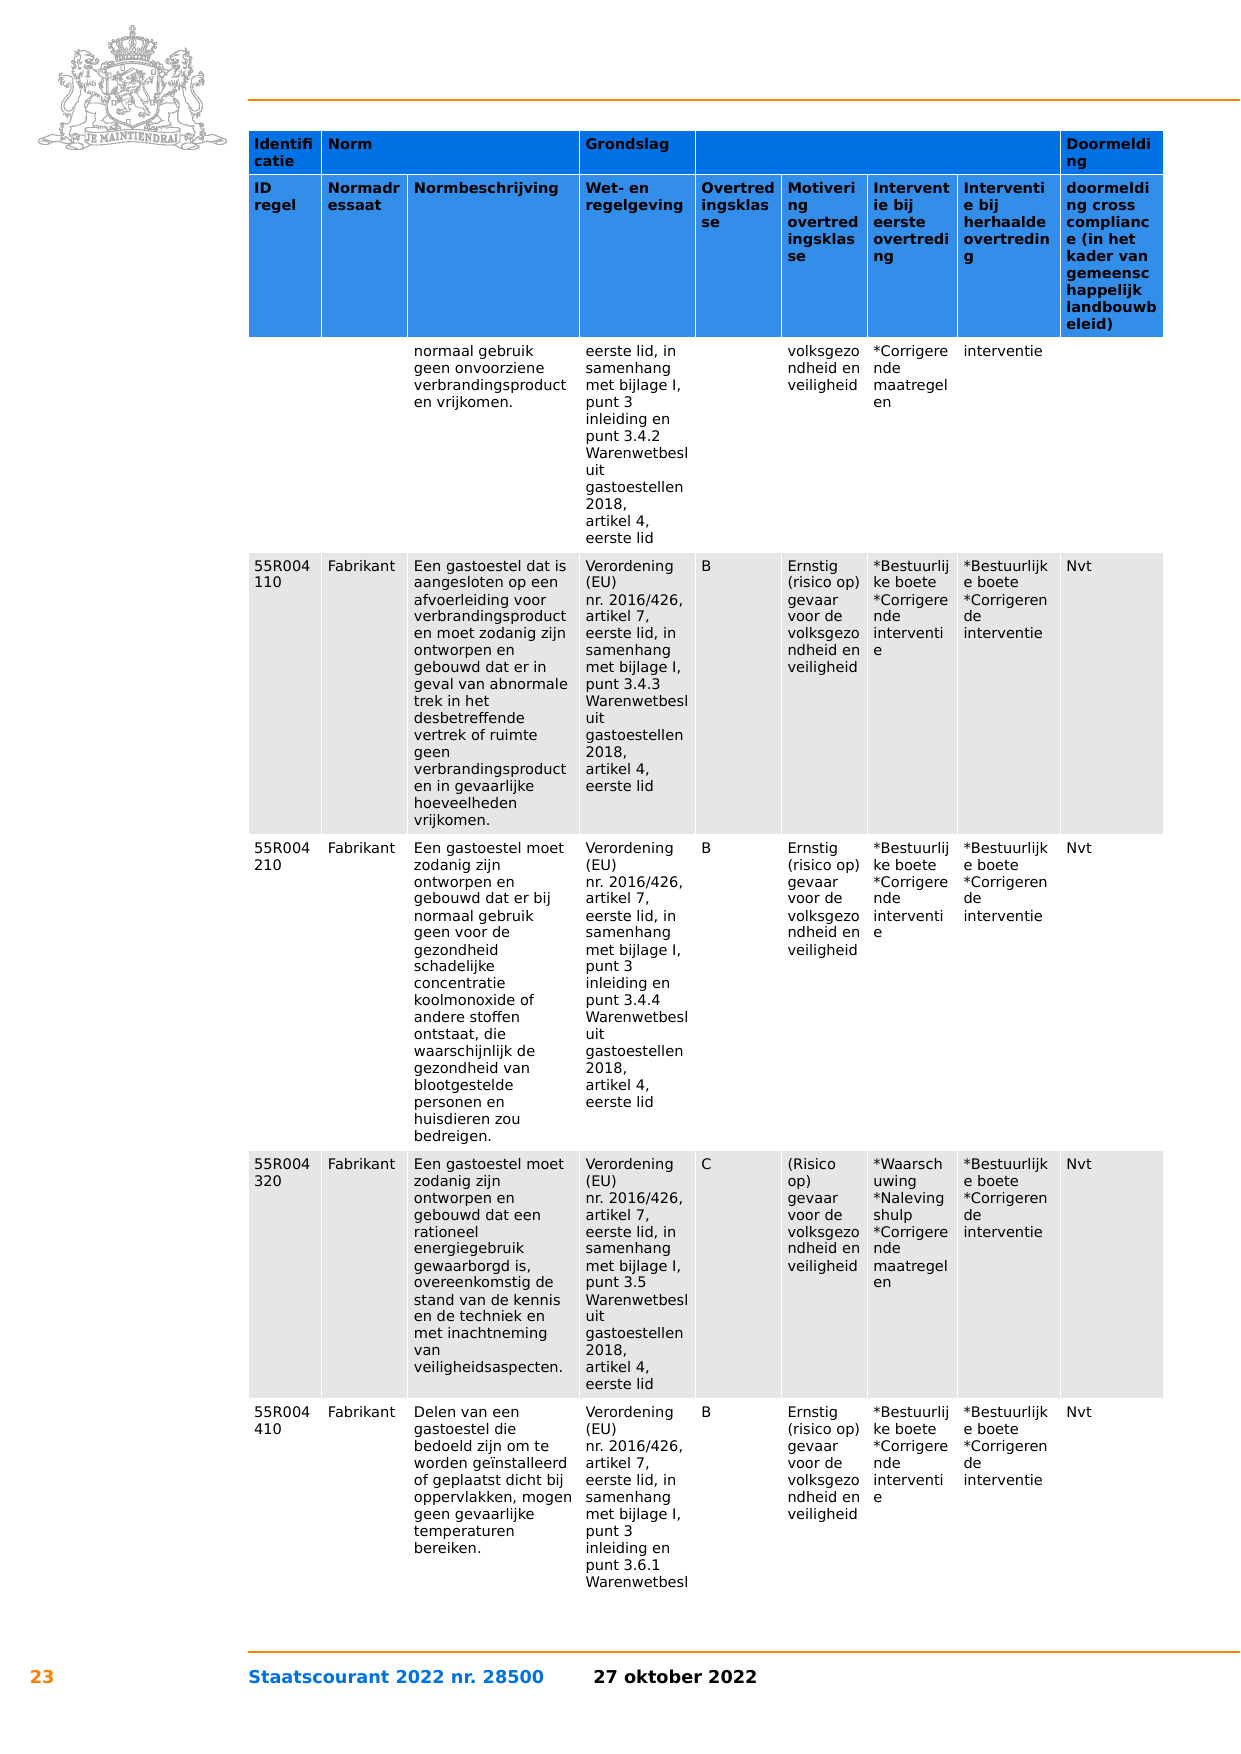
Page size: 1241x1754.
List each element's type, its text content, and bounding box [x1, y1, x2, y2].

table_cell (Risico op) gevaar voor de volksgezondheid en veiligheid [782, 1151, 867, 1398]
table_cell Verordening (EU) nr. 2016/426, artikel 7, eerste lid, in samenhang met bijlage I, punt 3.4.3 Warenwetbesluit gastoestellen 2018, artikel 4, eerste lid [580, 553, 695, 834]
table_cell [322, 339, 407, 552]
table_cell *Bestuurlijke boete *Corrigerende interventie [868, 835, 957, 1150]
table_cell Ernstig (risico op) gevaar voor de volksgezondheid en veiligheid [782, 1399, 867, 1595]
table_cell interventie [958, 339, 1060, 552]
table_cell *Waarschuwing *Nalevingshulp *Corrigerende maatregelen [868, 1151, 957, 1398]
table_cell Een gastoestel moet zodanig zijn ontworpen en gebouwd dat er bij normaal gebruik geen voor de gezondheid schadelijke concentratie koolmonoxide of andere stoffen ontstaat, die waarschijnlijk de gezondheid van blootgestelde personen en huisdieren zou bedreigen. [408, 835, 579, 1150]
table_cell Fabrikant [322, 835, 407, 1150]
table_cell Verordening (EU) nr. 2016/426, artikel 7, eerste lid, in samenhang met bijlage I, punt 3 inleiding en punt 3.4.4 Warenwetbesluit gastoestellen 2018, artikel 4, eerste lid [580, 835, 695, 1150]
table_header Norm [322, 131, 579, 174]
table_header Grondslag [580, 131, 695, 174]
table_cell Overtredingsklasse [696, 175, 781, 337]
table_header [696, 131, 1060, 174]
table_cell volksgezondheid en veiligheid [782, 339, 867, 552]
table_cell *Bestuurlijke boete *Corrigerende interventie [958, 1151, 1060, 1398]
table_cell Normadressaat [322, 175, 407, 337]
table_cell Verordening (EU) nr. 2016/426, artikel 7, eerste lid, in samenhang met bijlage I, punt 3.5 Warenwetbesluit gastoestellen 2018, artikel 4, eerste lid [580, 1151, 695, 1398]
table_cell Een gastoestel moet zodanig zijn ontworpen en gebouwd dat een rationeel energiegebruik gewaarborgd is, overeenkomstig de stand van de kennis en de techniek en met inachtneming van veiligheidsaspecten. [408, 1151, 579, 1398]
table_cell 55R004410 [249, 1399, 321, 1595]
table_cell [249, 339, 321, 552]
table_cell *Bestuurlijke boete *Corrigerende interventie [958, 553, 1060, 834]
table_cell doormelding cross compliance (in het kader van gemeenschappelijk landbouwbeleid) [1061, 175, 1163, 337]
table_cell Ernstig (risico op) gevaar voor de volksgezondheid en veiligheid [782, 835, 867, 1150]
table_header Doormelding [1061, 131, 1163, 174]
table_cell Nvt [1061, 553, 1163, 834]
table_cell Een gastoestel dat is aangesloten op een afvoerleiding voor verbrandingsproducten moet zodanig zijn ontworpen en gebouwd dat er in geval van abnormale trek in het desbetreffende vertrek of ruimte geen verbrandingsproducten in gevaarlijke hoeveelheden vrijkomen. [408, 553, 579, 834]
table_cell *Corrigerende maatregelen [868, 339, 957, 552]
table_cell 55R004110 [249, 553, 321, 834]
table_header Identificatie [249, 131, 321, 174]
table_cell B [696, 553, 781, 834]
table_cell Nvt [1061, 1399, 1163, 1595]
table_cell ID regel [249, 175, 321, 337]
table_cell [1061, 339, 1163, 552]
picture [38, 25, 227, 150]
table_cell Ernstig (risico op) gevaar voor de volksgezondheid en veiligheid [782, 553, 867, 834]
table_cell eerste lid, in samenhang met bijlage I, punt 3 inleiding en punt 3.4.2 Warenwetbesluit gastoestellen 2018, artikel 4, eerste lid [580, 339, 695, 552]
table_cell *Bestuurlijke boete *Corrigerende interventie [958, 1399, 1060, 1595]
table_cell Delen van een gastoestel die bedoeld zijn om te worden geïnstalleerd of geplaatst dicht bij oppervlakken, mogen geen gevaarlijke temperaturen bereiken. [408, 1399, 579, 1595]
table_cell *Bestuurlijke boete *Corrigerende interventie [868, 1399, 957, 1595]
table_cell B [696, 835, 781, 1150]
table_cell B [696, 1399, 781, 1595]
table_cell Fabrikant [322, 1151, 407, 1398]
table_cell Motivering overtredingsklasse [782, 175, 867, 337]
table_cell [696, 339, 781, 552]
table_cell Normbeschrijving [408, 175, 579, 337]
table_cell Interventie bij eerste overtreding [868, 175, 957, 337]
table_cell Fabrikant [322, 1399, 407, 1595]
table_cell Verordening (EU) nr. 2016/426, artikel 7, eerste lid, in samenhang met bijlage I, punt 3 inleiding en punt 3.6.1 Warenwetbesl [580, 1399, 695, 1595]
table_cell Nvt [1061, 1151, 1163, 1398]
table_cell C [696, 1151, 781, 1398]
table_cell *Bestuurlijke boete *Corrigerende interventie [958, 835, 1060, 1150]
table_cell *Bestuurlijke boete *Corrigerende interventie [868, 553, 957, 834]
table_cell 55R004320 [249, 1151, 321, 1398]
table_cell 55R004210 [249, 835, 321, 1150]
table_cell Nvt [1061, 835, 1163, 1150]
table_cell normaal gebruik geen onvoorziene verbrandingsproducten vrijkomen. [408, 339, 579, 552]
table_cell Interventie bij herhaalde overtreding [958, 175, 1060, 337]
table_cell Fabrikant [322, 553, 407, 834]
table_cell Wet- en regelgeving [580, 175, 695, 337]
